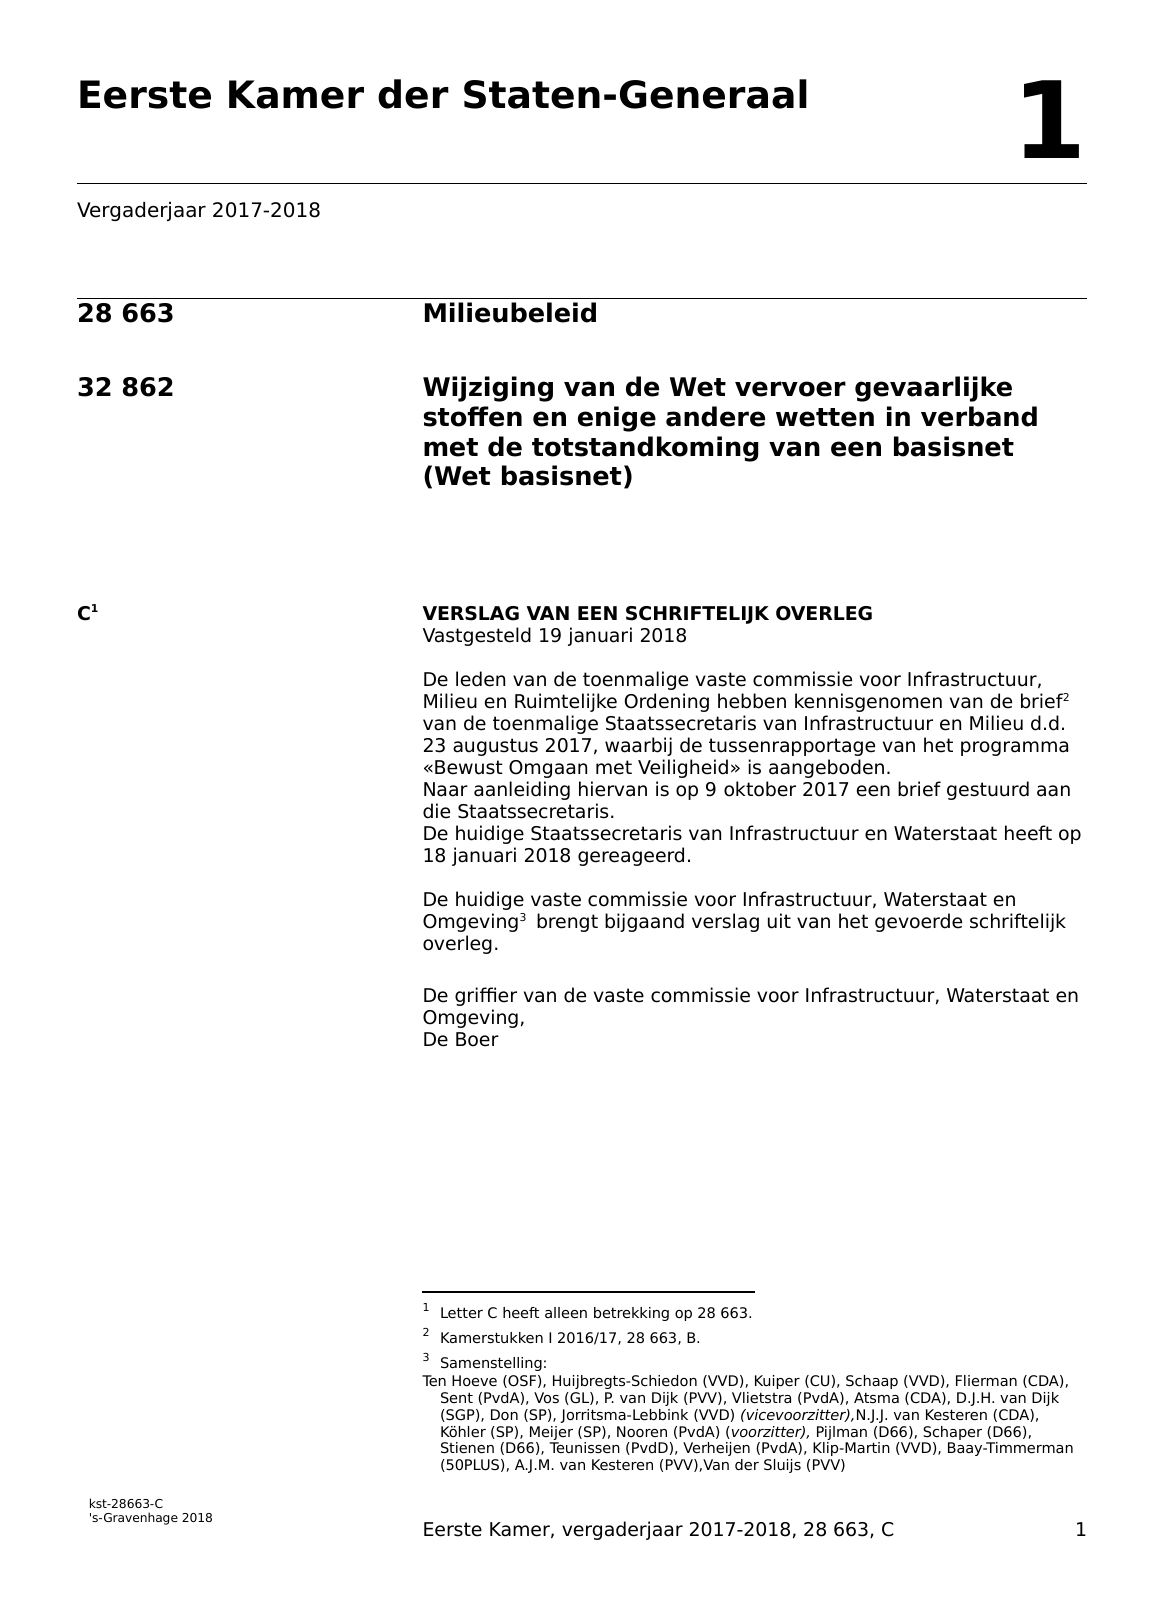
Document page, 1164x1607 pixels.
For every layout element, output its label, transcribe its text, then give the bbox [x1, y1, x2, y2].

text Naar aanleiding hiervan is op 9 oktober 2017 een brief gestuurd aan die Staatssecretaris. [422, 779, 1087, 823]
text Kamerstukken I 2016/17, 28 663, B. [422, 1326, 1087, 1348]
table_cell Vergaderjaar 2017-2018 [77, 184, 1087, 298]
text Ten Hoeve (OSF), Huijbregts-Schiedon (VVD), Kuiper (CU), Schaap (VVD), Flierman (CDA), Sent (PvdA), Vos (GL), P. van Dijk (PVV), Vlietstra (PvdA), Atsma (CDA), D.J.H. van Dijk (SGP), Don (SP), Jorritsma-Lebbink (VVD) (vicevoorzitter),N.J.J. van Kesteren (CDA), Köhler (SP), Meijer (SP), Nooren (PvdA) (voorzitter), Pijlman (D66), Schaper (D66), Stienen (D66), Teunissen (PvdD), Verheijen (PvdA), Klip-Martin (VVD), Baay-Timmerman (50PLUS), A.J.M. van Kesteren (PVV),Van der Sluijs (PVV) [422, 1373, 1087, 1474]
text Vastgesteld 19 januari 2018 [422, 625, 1087, 647]
table_header Eerste Kamer der Staten-Generaal [77, 59, 886, 183]
subtitle 32 862 Wijziging van de Wet vervoer gevaarlijke stoffen en enige andere wetten in verband met de totstandkoming van een basisnet (Wet basisnet) [77, 373, 1087, 492]
table_header 1 [886, 59, 1087, 183]
subtitle 28 663 Milieubeleid [77, 299, 1087, 329]
text De huidige Staatssecretaris van Infrastructuur en Waterstaat heeft op 18 januari 2018 gereageerd. [422, 823, 1087, 867]
text De leden van de toenmalige vaste commissie voor Infrastructuur, Milieu en Ruimtelijke Ordening hebben kennisgenomen van de brief van de toenmalige Staatssecretaris van Infrastructuur en Milieu d.d. 23 augustus 2017, waarbij de tussenrapportage van het programma «Bewust Omgaan met Veiligheid» is aangeboden. [422, 669, 1087, 779]
text Samenstelling: [422, 1351, 1087, 1373]
text De huidige vaste commissie voor Infrastructuur, Waterstaat en Omgeving brengt bijgaand verslag uit van het gevoerde schriftelijk overleg. [422, 889, 1087, 955]
text kst-28663-C [88, 1497, 323, 1511]
text De griffier van de vaste commissie voor Infrastructuur, Waterstaat en Omgeving, De Boer [422, 985, 1087, 1051]
subtitle C VERSLAG VAN EEN SCHRIFTELIJK OVERLEG [77, 603, 1087, 625]
text Letter C heeft alleen betrekking op 28 663. [422, 1301, 1087, 1323]
text 's-Gravenhage 2018 [88, 1511, 323, 1525]
